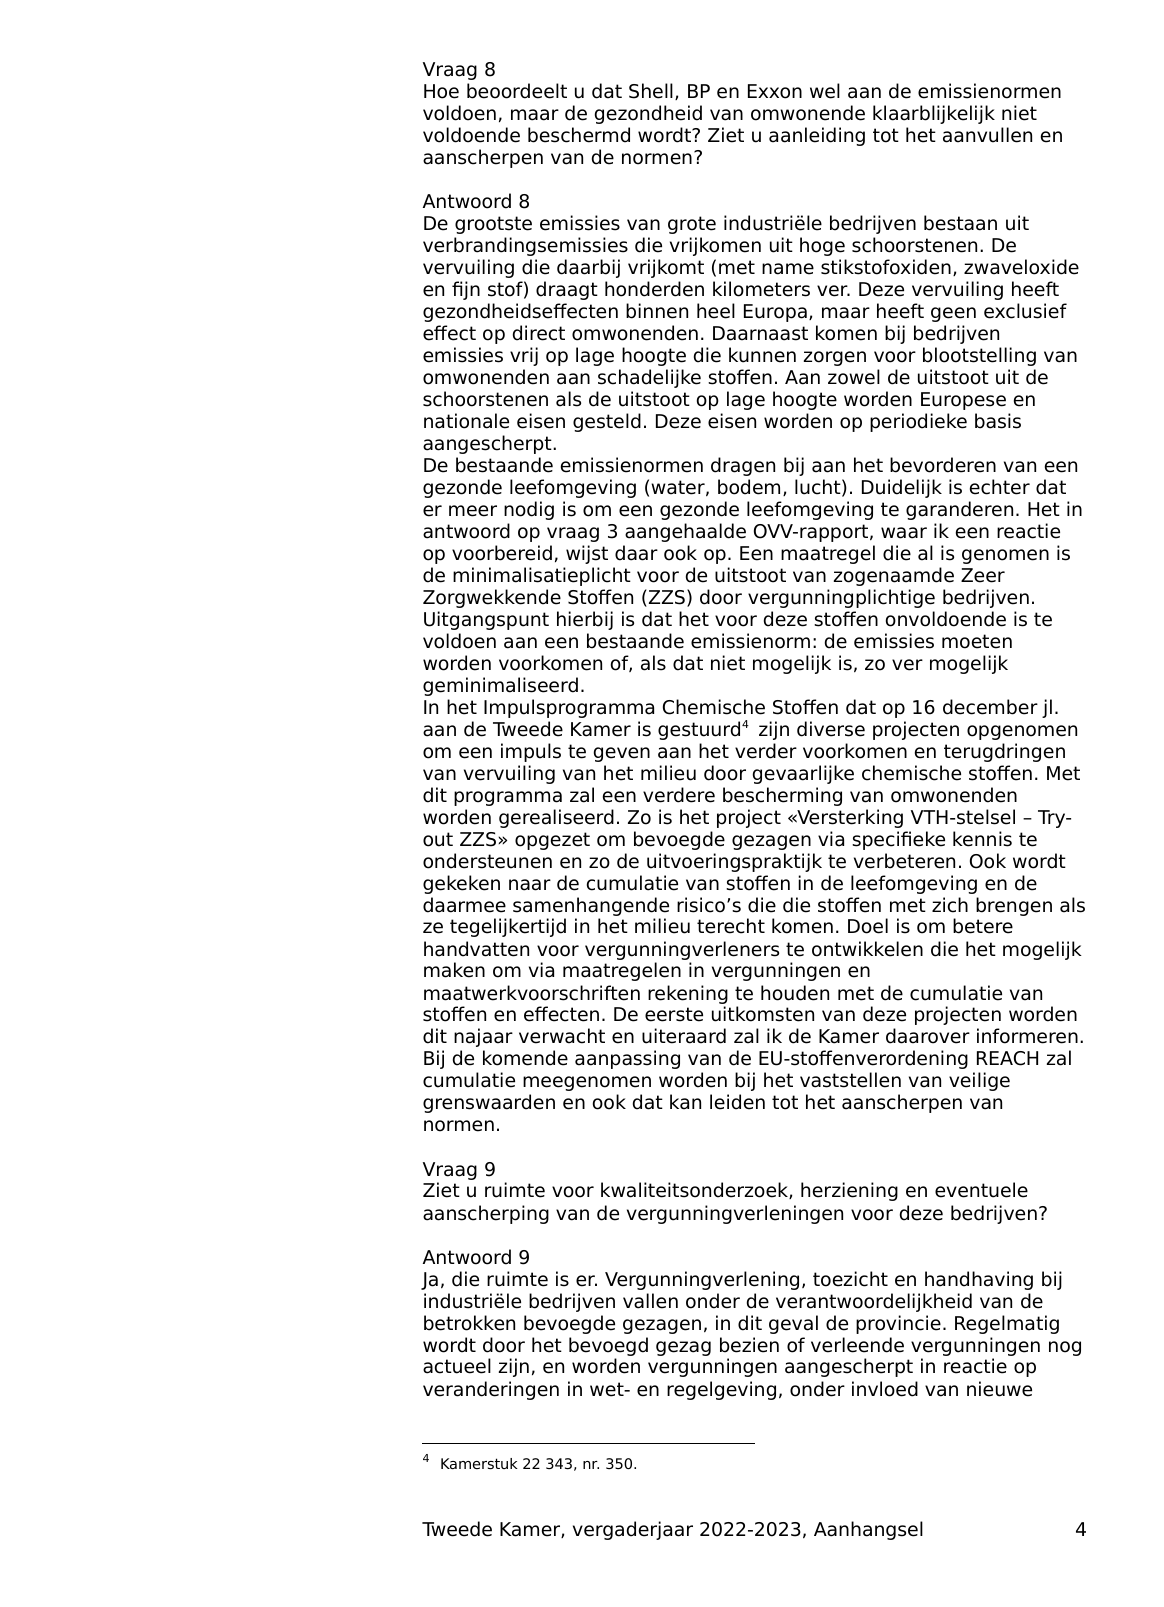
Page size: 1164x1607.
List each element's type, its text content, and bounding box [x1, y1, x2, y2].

text Ja, die ruimte is er. Vergunningverlening, toezicht en handhaving bij industriële bedrijven vallen onder de verantwoordelijkheid van de betrokken bevoegde gezagen, in dit geval de provincie. Regelmatig wordt door het bevoegd gezag bezien of verleende vergunningen nog actueel zijn, en worden vergunningen aangescherpt in reactie op veranderingen in wet- en regelgeving, onder invloed van nieuwe [422, 1268, 1087, 1400]
text Antwoord 8 [422, 191, 1087, 213]
text Vraag 9 [422, 1158, 1087, 1180]
text Vraag 8 [422, 59, 1087, 81]
text Ziet u ruimte voor kwaliteitsonderzoek, herziening en eventuele aanscherping van de vergunningverleningen voor deze bedrijven? [422, 1180, 1087, 1224]
text Kamerstuk 22 343, nr. 350. [422, 1452, 1087, 1474]
text In het Impulsprogramma Chemische Stoffen dat op 16 december jl. aan de Tweede Kamer is gestuurd zijn diverse projecten opgenomen om een impuls te geven aan het verder voorkomen en terugdringen van vervuiling van het milieu door gevaarlijke chemische stoffen. Met dit programma zal een verdere bescherming van omwonenden worden gerealiseerd. Zo is het project «Versterking VTH-stelsel – Try-out ZZS» opgezet om bevoegde gezagen via specifieke kennis te ondersteunen en zo de uitvoeringspraktijk te verbeteren. Ook wordt gekeken naar de cumulatie van stoffen in de leefomgeving en de daarmee samenhangende risico’s die die stoffen met zich brengen als ze tegelijkertijd in het milieu terecht komen. Doel is om betere handvatten voor vergunningverleners te ontwikkelen die het mogelijk maken om via maatregelen in vergunningen en maatwerkvoorschriften rekening te houden met de cumulatie van stoffen en effecten. De eerste uitkomsten van deze projecten worden dit najaar verwacht en uiteraard zal ik de Kamer daarover informeren. Bij de komende aanpassing van de EU-stoffenverordening REACH zal cumulatie meegenomen worden bij het vaststellen van veilige grenswaarden en ook dat kan leiden tot het aanscherpen van normen. [422, 697, 1087, 1136]
text De bestaande emissienormen dragen bij aan het bevorderen van een gezonde leefomgeving (water, bodem, lucht). Duidelijk is echter dat er meer nodig is om een gezonde leefomgeving te garanderen. Het in antwoord op vraag 3 aangehaalde OVV-rapport, waar ik een reactie op voorbereid, wijst daar ook op. Een maatregel die al is genomen is de minimalisatieplicht voor de uitstoot van zogenaamde Zeer Zorgwekkende Stoffen (ZZS) door vergunningplichtige bedrijven. Uitgangspunt hierbij is dat het voor deze stoffen onvoldoende is te voldoen aan een bestaande emissienorm: de emissies moeten worden voorkomen of, als dat niet mogelijk is, zo ver mogelijk geminimaliseerd. [422, 455, 1087, 697]
text Antwoord 9 [422, 1247, 1087, 1268]
text De grootste emissies van grote industriële bedrijven bestaan uit verbrandingsemissies die vrijkomen uit hoge schoorstenen. De vervuiling die daarbij vrijkomt (met name stikstofoxiden, zwaveloxide en fijn stof) draagt honderden kilometers ver. Deze vervuiling heeft gezondheidseffecten binnen heel Europa, maar heeft geen exclusief effect op direct omwonenden. Daarnaast komen bij bedrijven emissies vrij op lage hoogte die kunnen zorgen voor blootstelling van omwonenden aan schadelijke stoffen. Aan zowel de uitstoot uit de schoorstenen als de uitstoot op lage hoogte worden Europese en nationale eisen gesteld. Deze eisen worden op periodieke basis aangescherpt. [422, 213, 1087, 455]
text Hoe beoordeelt u dat Shell, BP en Exxon wel aan de emissienormen voldoen, maar de gezondheid van omwonende klaarblijkelijk niet voldoende beschermd wordt? Ziet u aanleiding tot het aanvullen en aanscherpen van de normen? [422, 81, 1087, 169]
